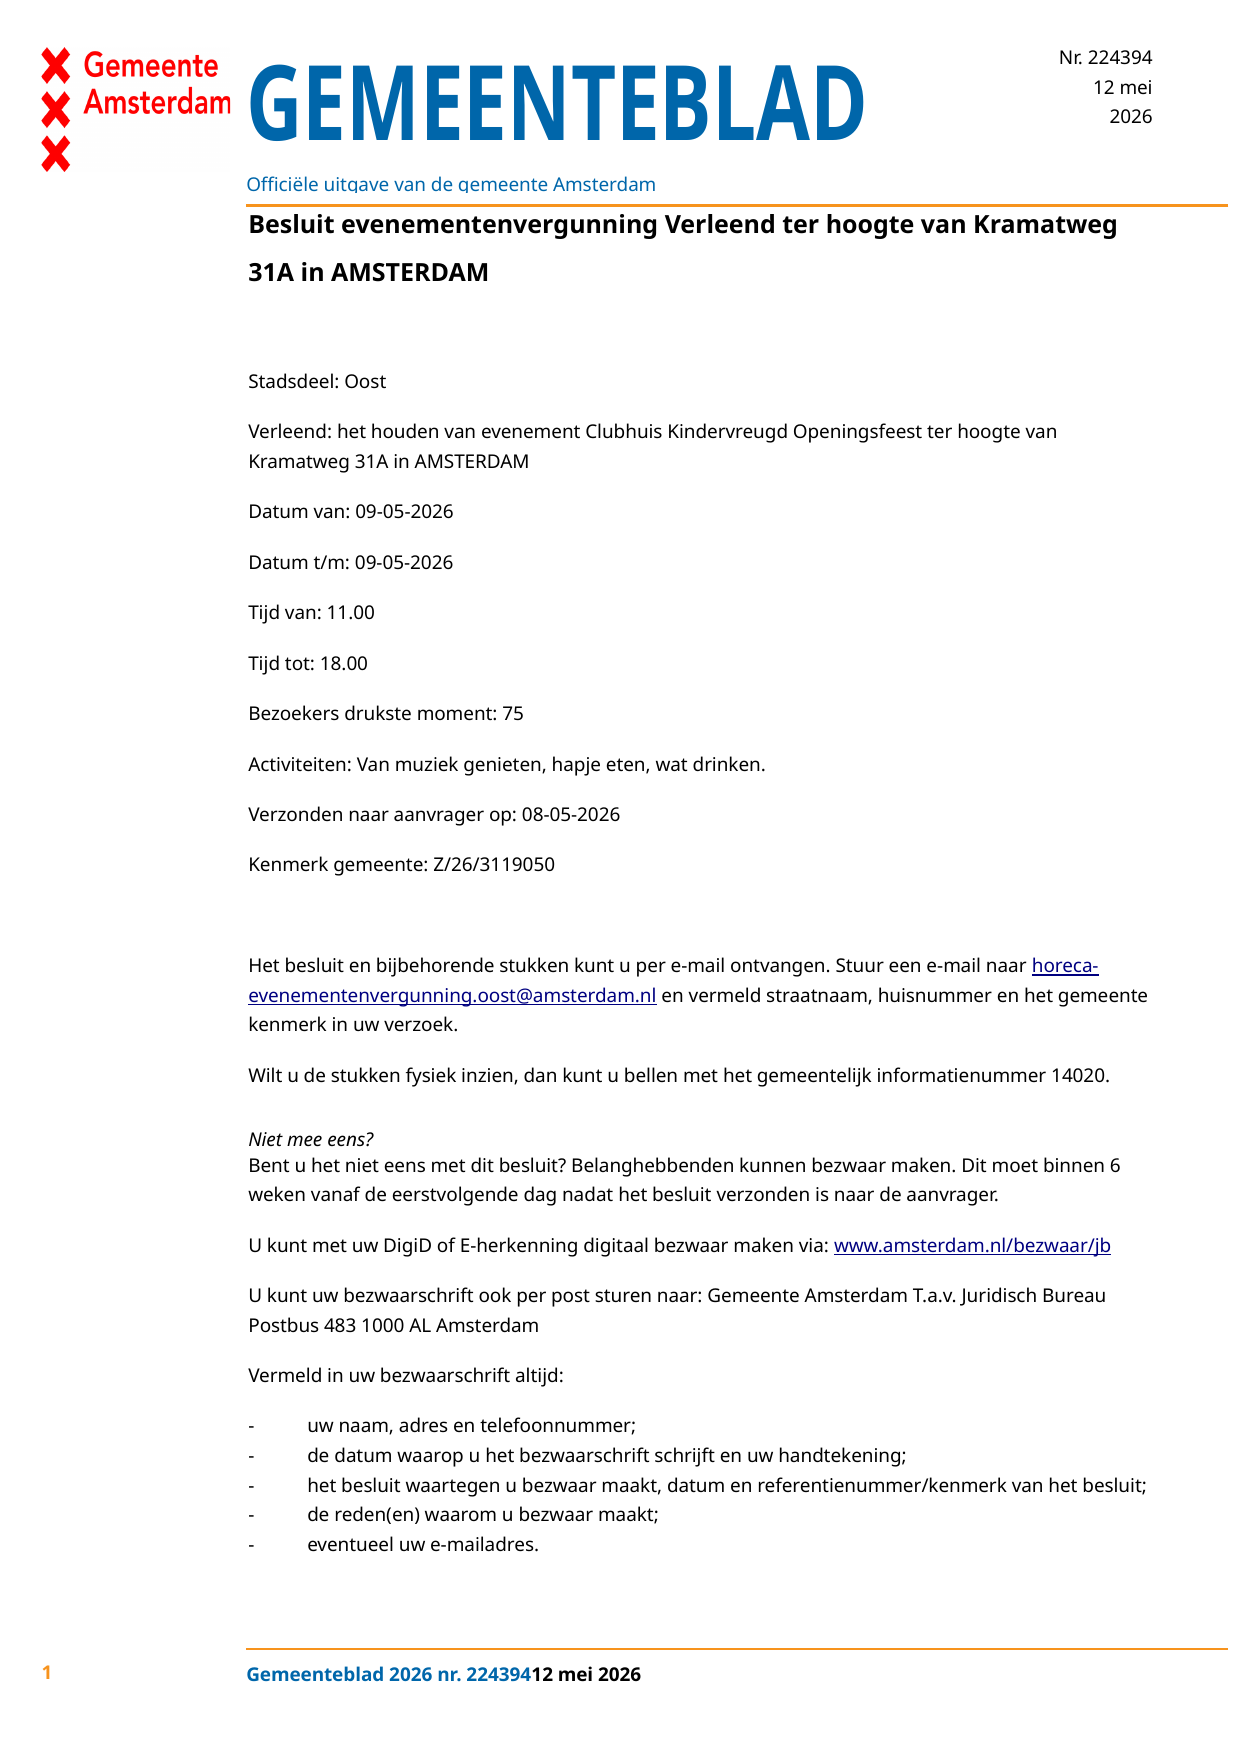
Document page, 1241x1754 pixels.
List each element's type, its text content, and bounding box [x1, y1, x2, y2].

text U kunt uw bezwaarschrift ook per post sturen naar: Gemeente Amsterdam T.a.v. Juridisch Bureau Postbus 483 1000 AL Amsterdam [248, 1282, 1152, 1337]
text Kenmerk gemeente: Z/26/3119050 [248, 852, 1152, 877]
text Wilt u de stukken fysiek inzien, dan kunt u bellen met het gemeentelijk informatienummer 14020. [248, 1062, 1152, 1088]
text Datum t/m: 09-05-2026 [248, 549, 1152, 575]
text Het besluit en bijbehorende stukken kunt u per e-mail ontvangen. Stuur een e-mail naar horeca-evenementenvergunning.oost@amsterdam.nl en vermeld straatnaam, huisnummer en het gemeente kenmerk in uw verzoek. [248, 952, 1152, 1037]
text Verzonden naar aanvrager op: 08-05-2026 [248, 801, 1152, 827]
text Tijd tot: 18.00 [248, 650, 1152, 676]
text Vermeld in uw bezwaarschrift altijd: [248, 1362, 1152, 1388]
text Datum van: 09-05-2026 [248, 499, 1152, 524]
text Bent u het niet eens met dit besluit? Belanghebbenden kunnen bezwaar maken. Dit moet binnen 6 weken vanaf de eerstvolgende dag nadat het besluit verzonden is naar de aanvrager. [248, 1152, 1152, 1207]
list uw naam, adres en telefoonnummer; [248, 1413, 1152, 1438]
text Bezoekers drukste moment: 75 [248, 700, 1152, 726]
text Verleend: het houden van evenement Clubhuis Kindervreugd Openingsfeest ter hoogte van Kramatweg 31A in AMSTERDAM [248, 419, 1152, 474]
text Niet mee eens? [248, 1126, 1152, 1152]
list het besluit waartegen u bezwaar maakt, datum en referentienummer/kenmerk van het besluit; [248, 1472, 1152, 1497]
text Stadsdeel: Oost [248, 368, 1152, 394]
list de datum waarop u het bezwaarschrift schrijft en uw handtekening; [248, 1442, 1152, 1468]
text Activiteiten: Van muziek genieten, hapje eten, wat drinken. [248, 751, 1152, 777]
text Tijd van: 11.00 [248, 599, 1152, 625]
text U kunt met uw DigiD of E-herkenning digitaal bezwaar maken via: www.amsterdam.nl/bezwaar/jb [248, 1232, 1152, 1257]
text Besluit evenementenvergunning Verleend ter hoogte van Kramatweg 31A in AMSTERDAM [248, 207, 1152, 288]
list de reden(en) waarom u bezwaar maakt; [248, 1501, 1152, 1527]
picture [41, 47, 231, 172]
list eventueel uw e-mailadres. [248, 1531, 1152, 1557]
